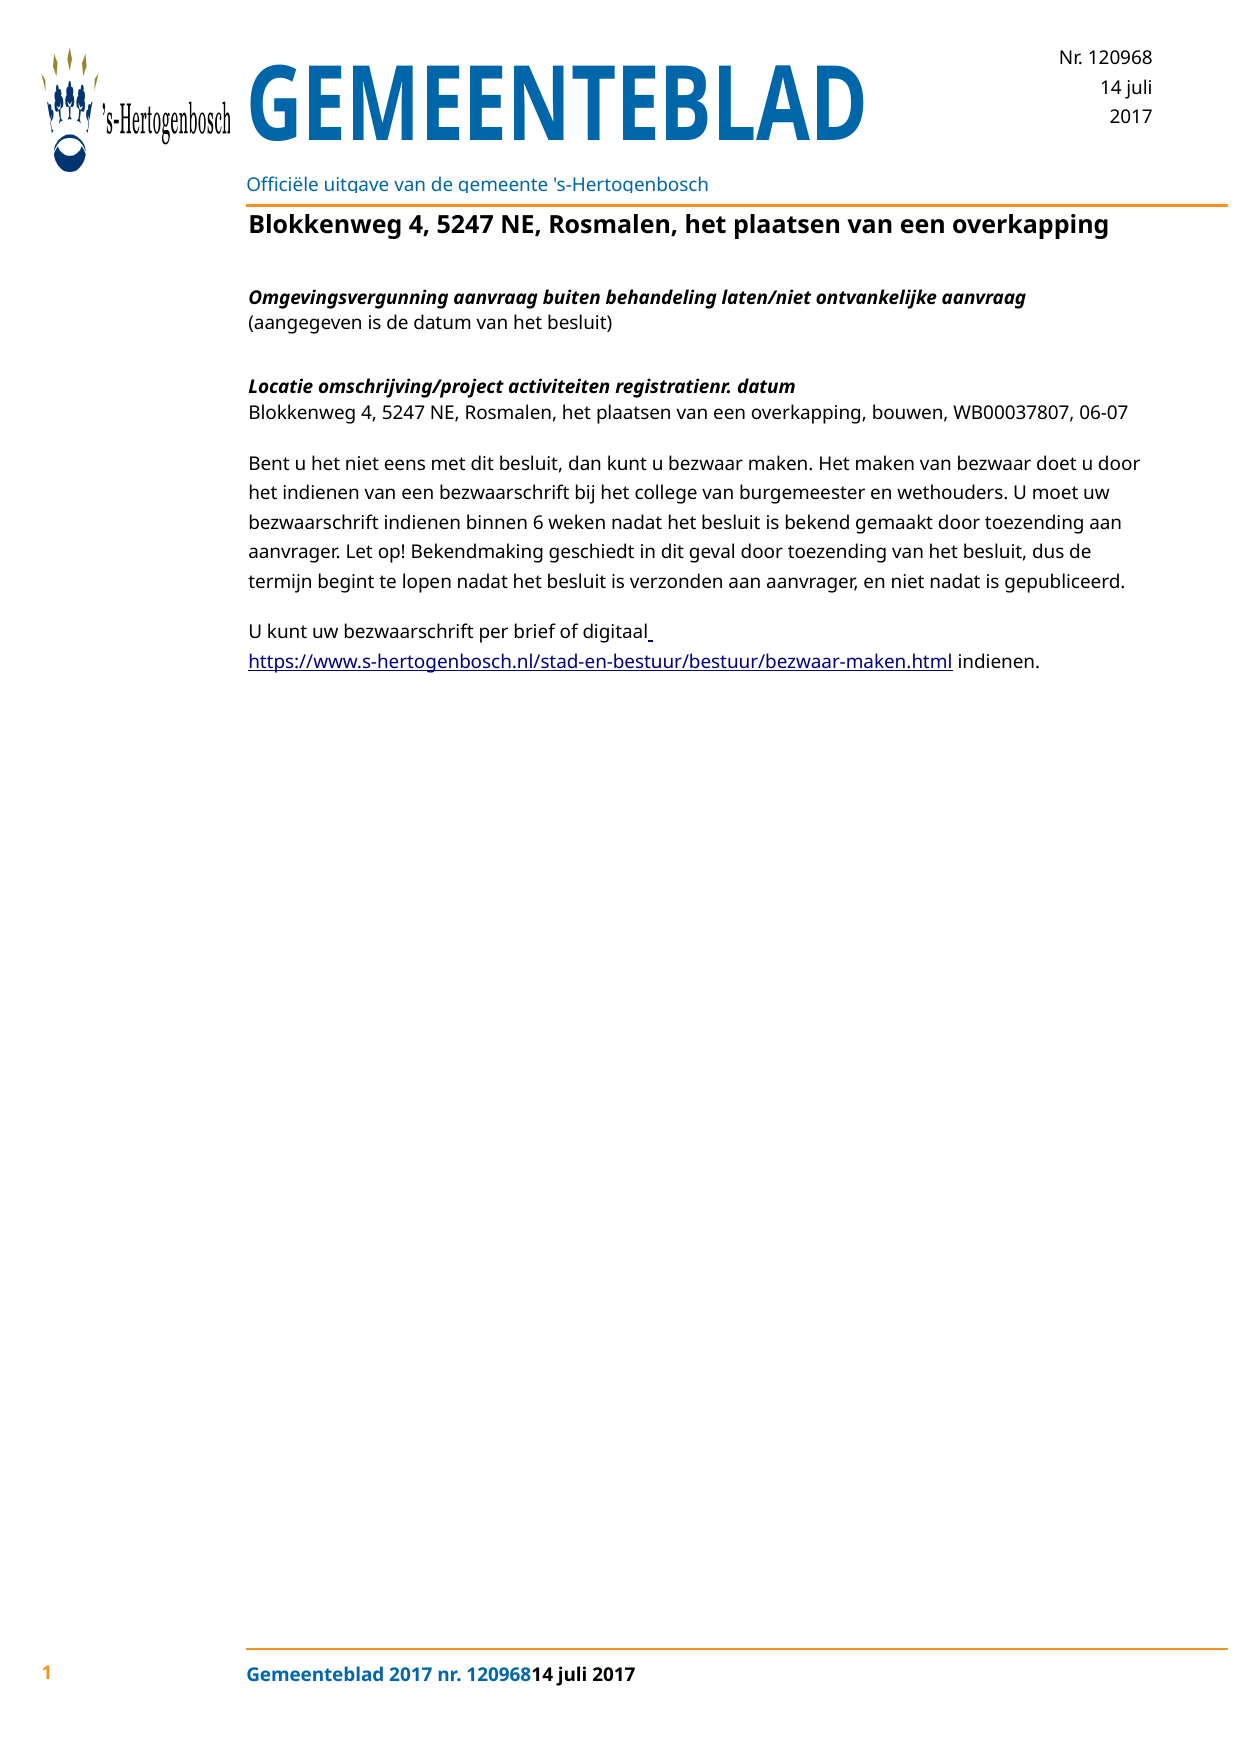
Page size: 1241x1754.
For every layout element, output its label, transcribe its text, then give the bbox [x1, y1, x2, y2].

text Bent u het niet eens met dit besluit, dan kunt u bezwaar maken. Het maken van bezwaar doet u door het indienen van een bezwaarschrift bij het college van burgemeester en wethouders. U moet uw bezwaarschrift indienen binnen 6 weken nadat het besluit is bekend gemaakt door toezending aan aanvrager. Let op! Bekendmaking geschiedt in dit geval door toezending van het besluit, dus de termijn begint te lopen nadat het besluit is verzonden aan aanvrager, en niet nadat is gepubliceerd. [248, 450, 1152, 594]
text Blokkenweg 4, 5247 NE, Rosmalen, het plaatsen van een overkapping, bouwen, WB00037807, 06-07 [248, 399, 1152, 425]
text U kunt uw bezwaarschrift per brief of digitaal https://www.s-hertogenbosch.nl/stad-en-bestuur/bestuur/bezwaar-maken.html indienen. [248, 618, 1152, 674]
picture [41, 47, 231, 172]
text (aangegeven is de datum van het besluit) [248, 309, 1152, 335]
text Blokkenweg 4, 5247 NE, Rosmalen, het plaatsen van een overkapping [248, 207, 1152, 241]
text Locatie omschrijving/project activiteiten registratienr. datum [248, 373, 1152, 399]
text Omgevingsvergunning aanvraag buiten behandeling laten/niet ontvankelijke aanvraag [248, 284, 1152, 309]
